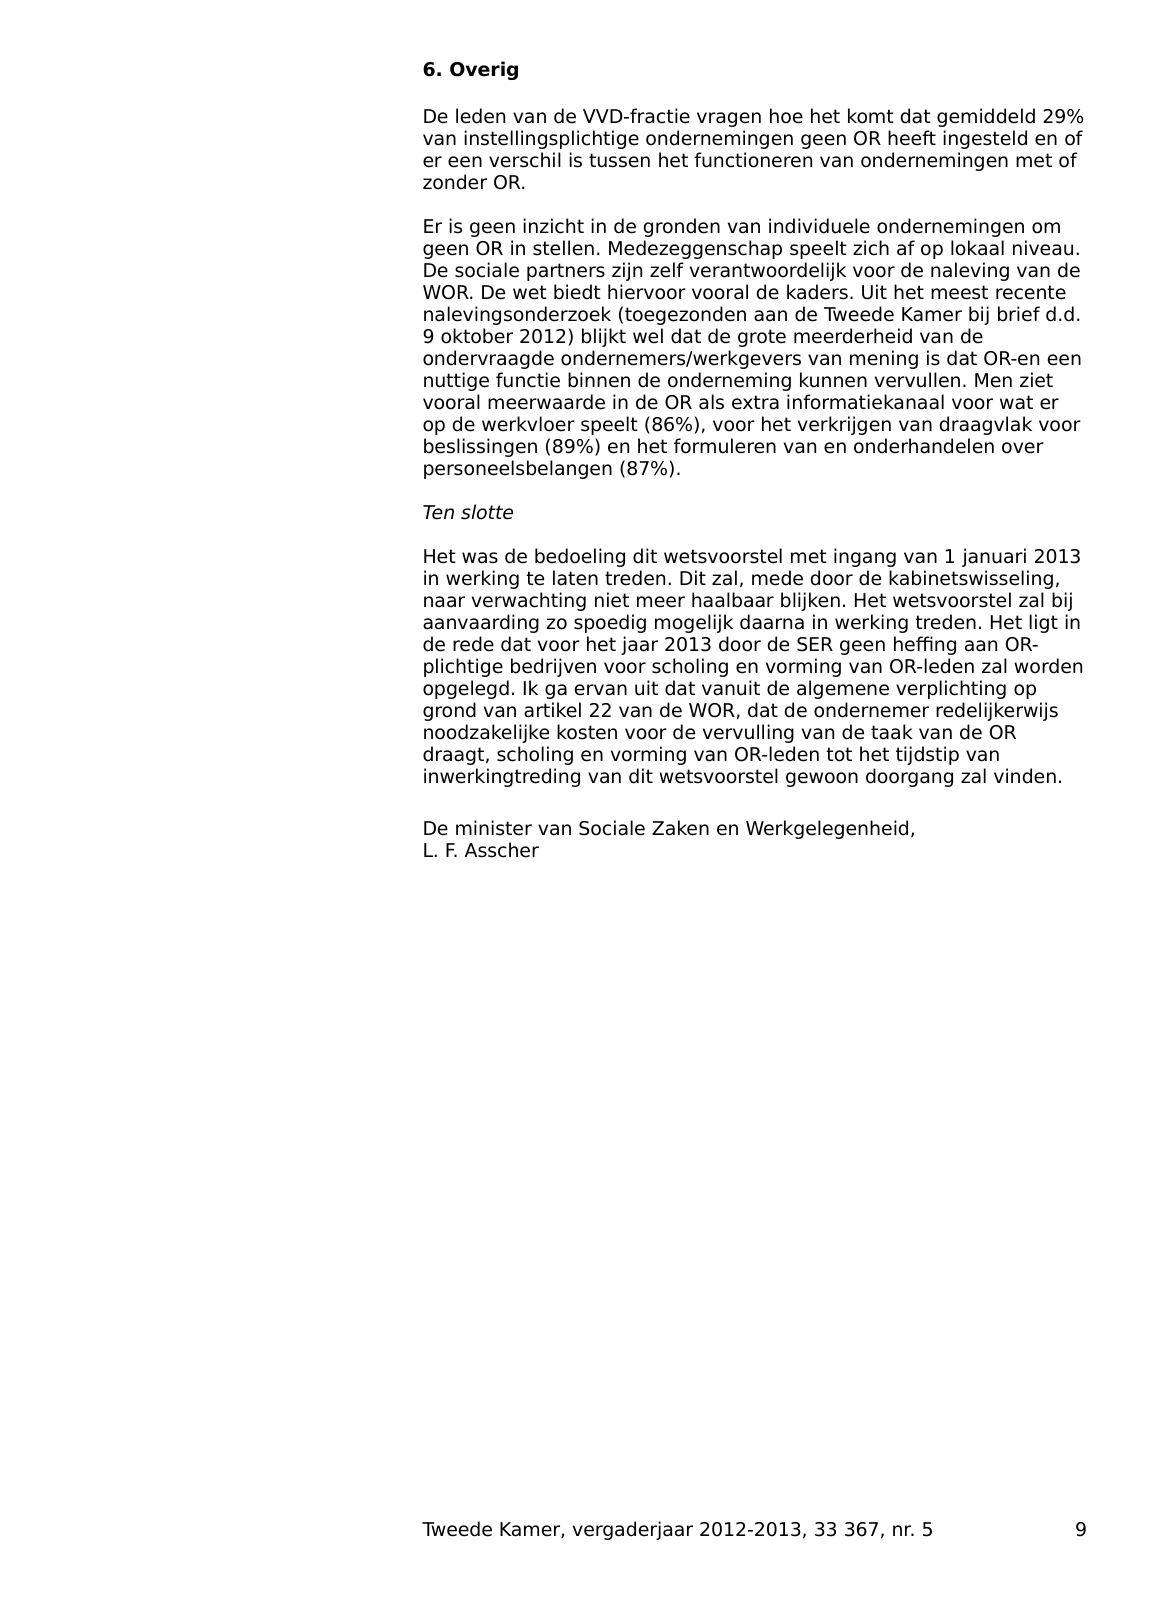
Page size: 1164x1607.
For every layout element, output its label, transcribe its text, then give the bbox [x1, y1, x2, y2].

subtitle Ten slotte [422, 502, 1087, 524]
text De minister van Sociale Zaken en Werkgelegenheid, L. F. Asscher [422, 818, 1087, 862]
text De leden van de VVD-fractie vragen hoe het komt dat gemiddeld 29% van instellingsplichtige ondernemingen geen OR heeft ingesteld en of er een verschil is tussen het functioneren van ondernemingen met of zonder OR. [422, 106, 1087, 194]
text Er is geen inzicht in de gronden van individuele ondernemingen om geen OR in stellen. Medezeggenschap speelt zich af op lokaal niveau. De sociale partners zijn zelf verantwoordelijk voor de naleving van de WOR. De wet biedt hiervoor vooral de kaders. Uit het meest recente nalevingsonderzoek (toegezonden aan de Tweede Kamer bij brief d.d. 9 oktober 2012) blijkt wel dat de grote meerderheid van de ondervraagde ondernemers/werkgevers van mening is dat OR-en een nuttige functie binnen de onderneming kunnen vervullen. Men ziet vooral meerwaarde in de OR als extra informatiekanaal voor wat er op de werkvloer speelt (86%), voor het verkrijgen van draagvlak voor beslissingen (89%) en het formuleren van en onderhandelen over personeelsbelangen (87%). [422, 216, 1087, 480]
text Het was de bedoeling dit wetsvoorstel met ingang van 1 januari 2013 in werking te laten treden. Dit zal, mede door de kabinetswisseling, naar verwachting niet meer haalbaar blijken. Het wetsvoorstel zal bij aanvaarding zo spoedig mogelijk daarna in werking treden. Het ligt in de rede dat voor het jaar 2013 door de SER geen heffing aan OR-plichtige bedrijven voor scholing en vorming van OR-leden zal worden opgelegd. Ik ga ervan uit dat vanuit de algemene verplichting op grond van artikel 22 van de WOR, dat de ondernemer redelijkerwijs noodzakelijke kosten voor de vervulling van de taak van de OR draagt, scholing en vorming van OR-leden tot het tijdstip van inwerkingtreding van dit wetsvoorstel gewoon doorgang zal vinden. [422, 546, 1087, 788]
subtitle 6. Overig [422, 59, 1087, 81]
